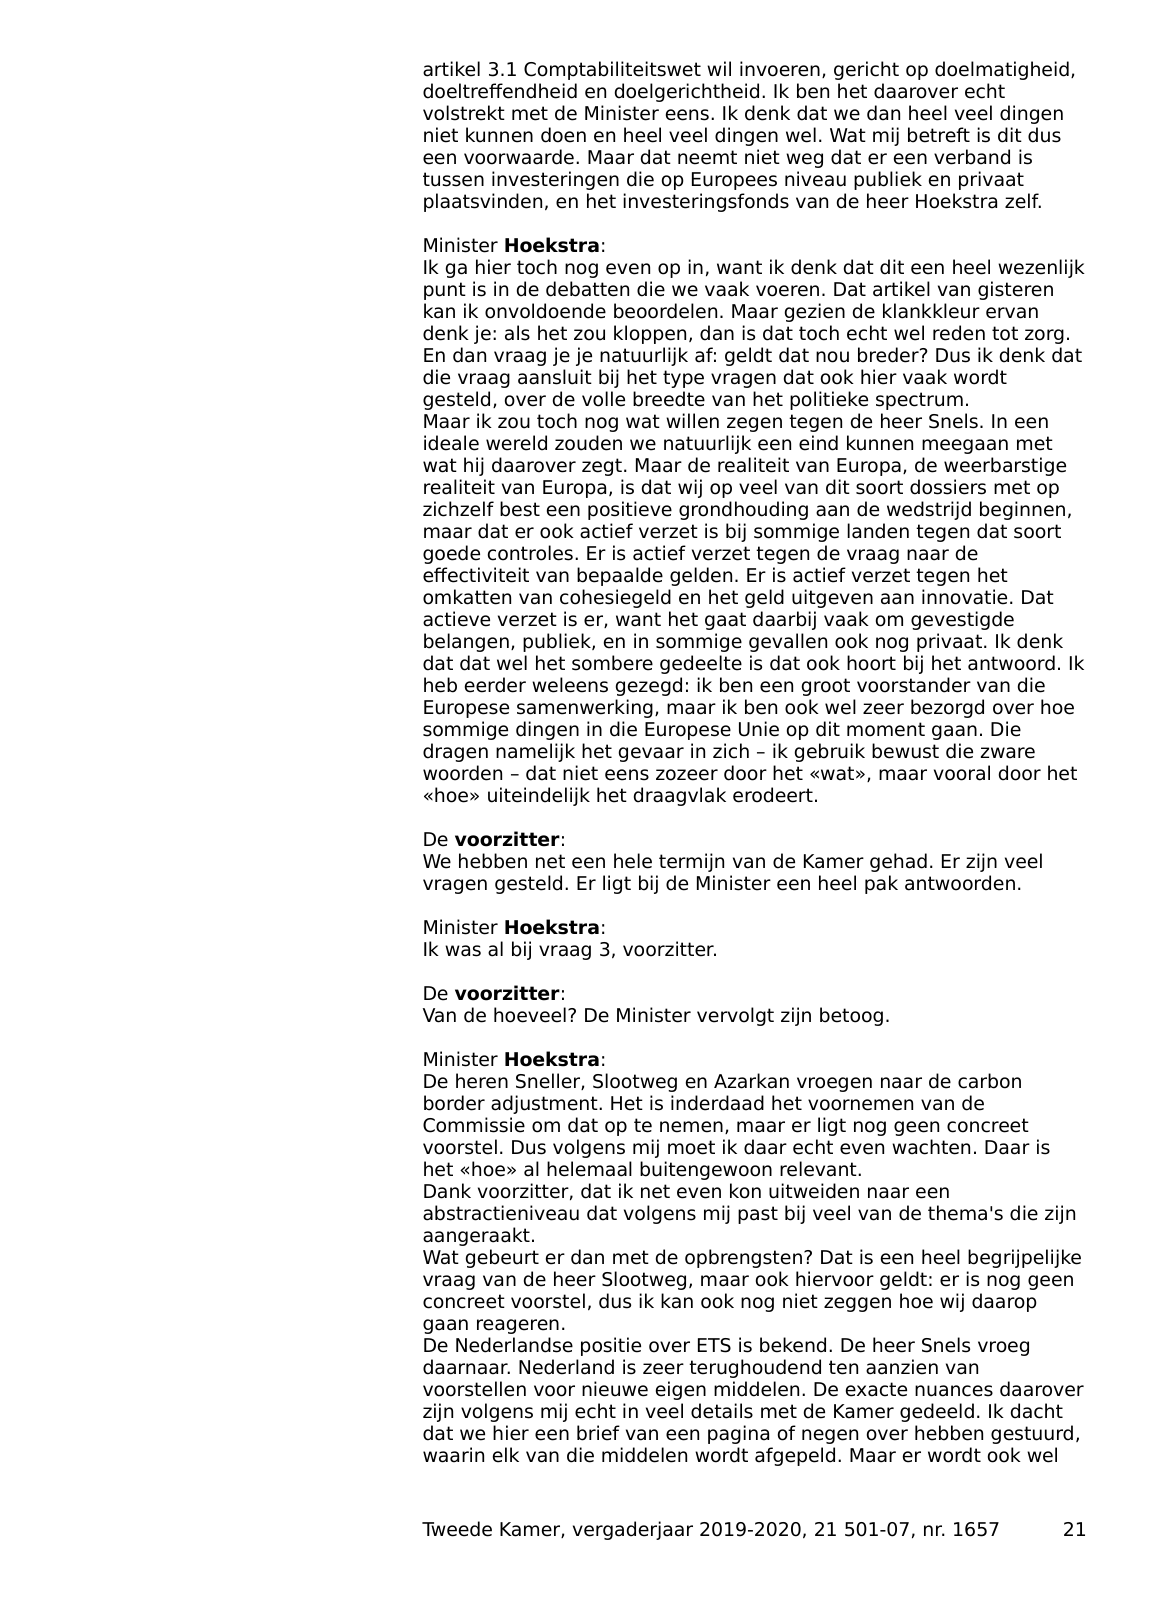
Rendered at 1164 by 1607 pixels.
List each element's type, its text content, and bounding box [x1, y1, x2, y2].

text Ik ga hier toch nog even op in, want ik denk dat dit een heel wezenlijk punt is in de debatten die we vaak voeren. Dat artikel van gisteren kan ik onvoldoende beoordelen. Maar gezien de klankkleur ervan denk je: als het zou kloppen, dan is dat toch echt wel reden tot zorg. En dan vraag je je natuurlijk af: geldt dat nou breder? Dus ik denk dat die vraag aansluit bij het type vragen dat ook hier vaak wordt gesteld, over de volle breedte van het politieke spectrum. [422, 257, 1087, 411]
text Ik was al bij vraag 3, voorzitter. [422, 939, 1087, 961]
text Minister Hoekstra: [422, 235, 1087, 257]
text De voorzitter: [422, 829, 1087, 851]
text De heren Sneller, Slootweg en Azarkan vroegen naar de carbon border adjustment. Het is inderdaad het voornemen van de Commissie om dat op te nemen, maar er ligt nog geen concreet voorstel. Dus volgens mij moet ik daar echt even wachten. Daar is het «hoe» al helemaal buitengewoon relevant. [422, 1071, 1087, 1181]
text De Nederlandse positie over ETS is bekend. De heer Snels vroeg daarnaar. Nederland is zeer terughoudend ten aanzien van voorstellen voor nieuwe eigen middelen. De exacte nuances daarover zijn volgens mij echt in veel details met de Kamer gedeeld. Ik dacht dat we hier een brief van een pagina of negen over hebben gestuurd, waarin elk van die middelen wordt afgepeld. Maar er wordt ook wel [422, 1335, 1087, 1467]
text Dank voorzitter, dat ik net even kon uitweiden naar een abstractieniveau dat volgens mij past bij veel van de thema's die zijn aangeraakt. [422, 1181, 1087, 1247]
text artikel 3.1 Comptabiliteitswet wil invoeren, gericht op doelmatigheid, doeltreffendheid en doelgerichtheid. Ik ben het daarover echt volstrekt met de Minister eens. Ik denk dat we dan heel veel dingen niet kunnen doen en heel veel dingen wel. Wat mij betreft is dit dus een voorwaarde. Maar dat neemt niet weg dat er een verband is tussen investeringen die op Europees niveau publiek en privaat plaatsvinden, en het investeringsfonds van de heer Hoekstra zelf. [422, 59, 1087, 213]
text Van de hoeveel? De Minister vervolgt zijn betoog. [422, 1005, 1087, 1027]
text Minister Hoekstra: [422, 917, 1087, 939]
text Maar ik zou toch nog wat willen zegen tegen de heer Snels. In een ideale wereld zouden we natuurlijk een eind kunnen meegaan met wat hij daarover zegt. Maar de realiteit van Europa, de weerbarstige realiteit van Europa, is dat wij op veel van dit soort dossiers met op zichzelf best een positieve grondhouding aan de wedstrijd beginnen, maar dat er ook actief verzet is bij sommige landen tegen dat soort goede controles. Er is actief verzet tegen de vraag naar de effectiviteit van bepaalde gelden. Er is actief verzet tegen het omkatten van cohesiegeld en het geld uitgeven aan innovatie. Dat actieve verzet is er, want het gaat daarbij vaak om gevestigde belangen, publiek, en in sommige gevallen ook nog privaat. Ik denk dat dat wel het sombere gedeelte is dat ook hoort bij het antwoord. Ik heb eerder weleens gezegd: ik ben een groot voorstander van die Europese samenwerking, maar ik ben ook wel zeer bezorgd over hoe sommige dingen in die Europese Unie op dit moment gaan. Die dragen namelijk het gevaar in zich – ik gebruik bewust die zware woorden – dat niet eens zozeer door het «wat», maar vooral door het «hoe» uiteindelijk het draagvlak erodeert. [422, 411, 1087, 807]
text Wat gebeurt er dan met de opbrengsten? Dat is een heel begrijpelijke vraag van de heer Slootweg, maar ook hiervoor geldt: er is nog geen concreet voorstel, dus ik kan ook nog niet zeggen hoe wij daarop gaan reageren. [422, 1247, 1087, 1335]
text De voorzitter: [422, 983, 1087, 1005]
text We hebben net een hele termijn van de Kamer gehad. Er zijn veel vragen gesteld. Er ligt bij de Minister een heel pak antwoorden. [422, 851, 1087, 895]
text Minister Hoekstra: [422, 1049, 1087, 1071]
